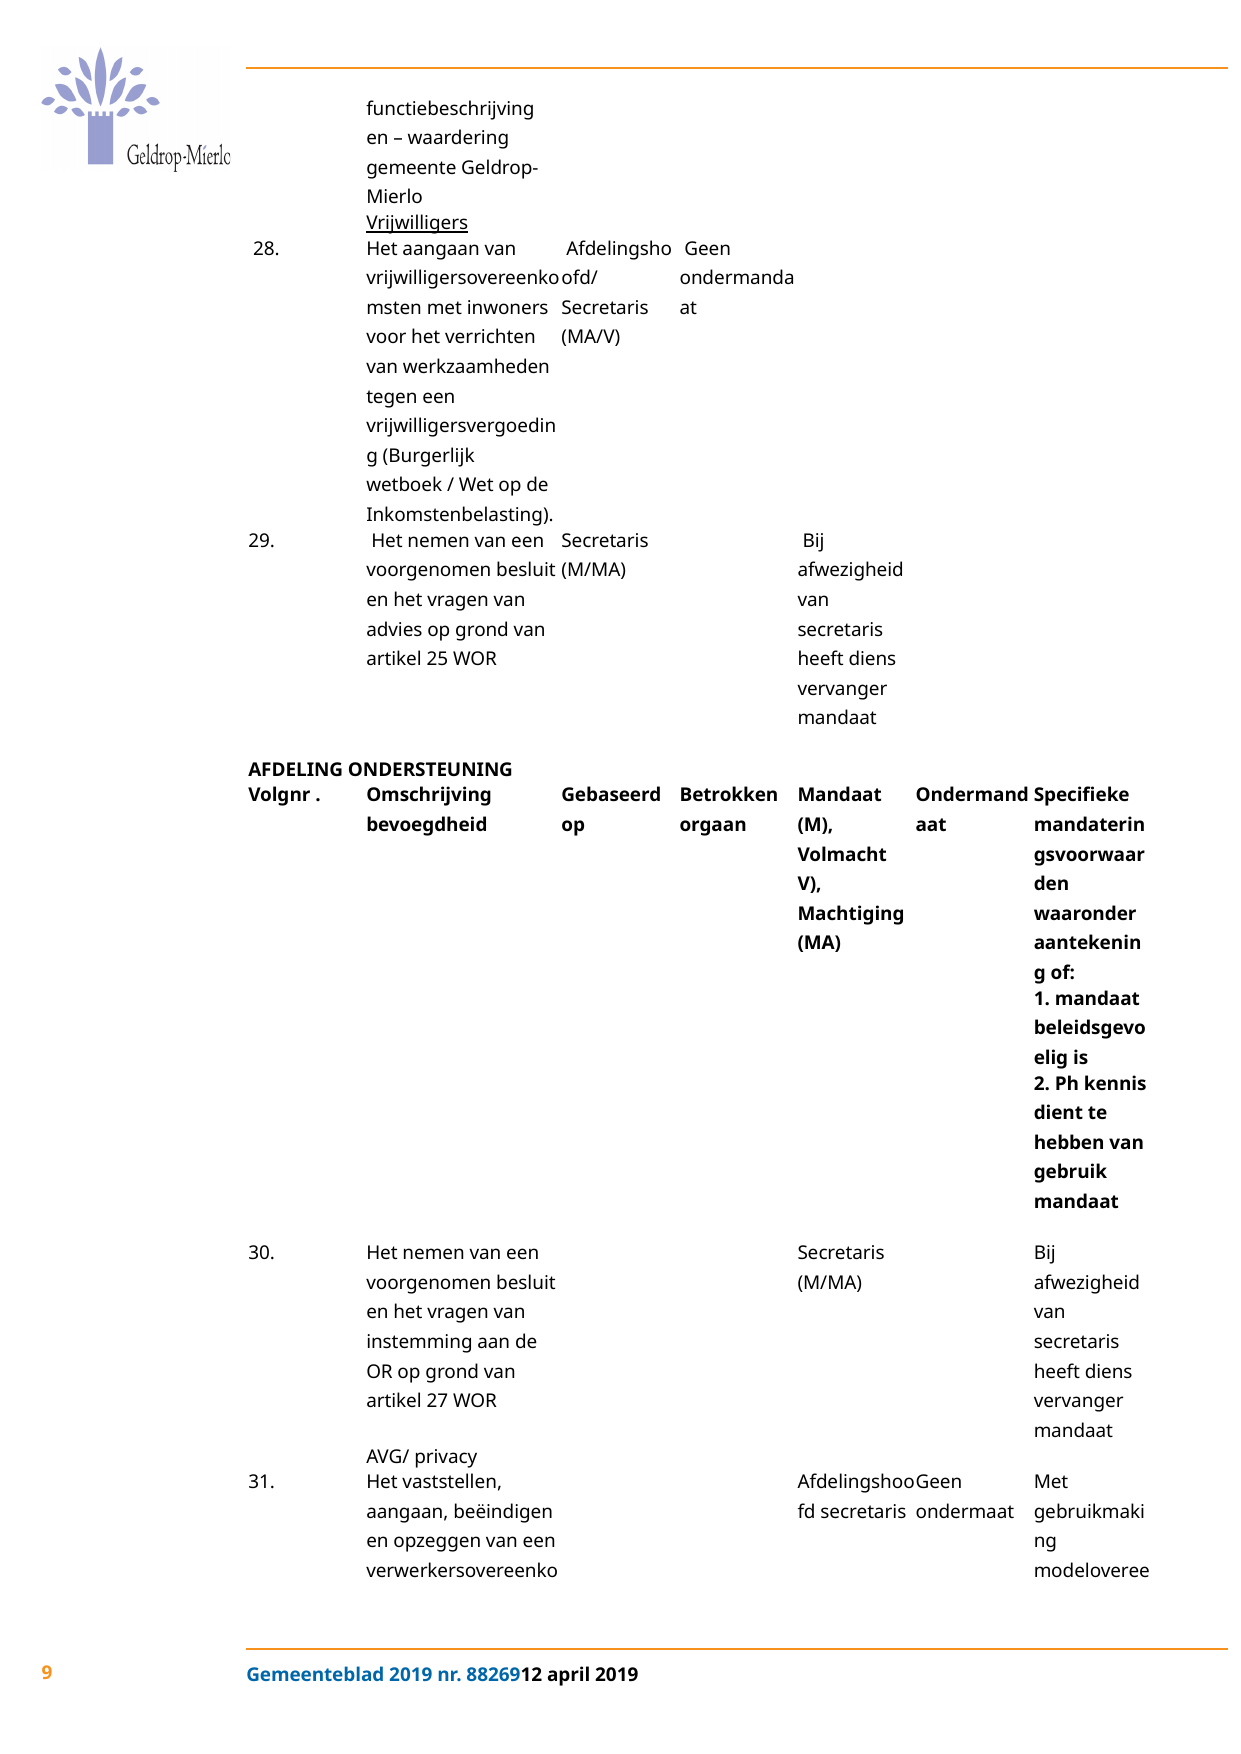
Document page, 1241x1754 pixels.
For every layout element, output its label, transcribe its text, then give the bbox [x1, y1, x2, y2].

table_cell 31. [248, 1469, 366, 1583]
table_cell [679, 730, 797, 756]
table_cell [1034, 527, 1152, 730]
table_cell AFDELING ONDERSTEUNING [248, 756, 915, 782]
table_cell [248, 1214, 366, 1239]
table_cell [1034, 235, 1152, 527]
table_cell [679, 985, 797, 1070]
table_cell [561, 1469, 679, 1583]
table_cell [797, 1214, 915, 1239]
table_cell [915, 235, 1033, 527]
table_cell Ondermandaat [915, 782, 1033, 985]
table_cell [915, 1240, 1033, 1443]
table_cell Het nemen van een voorgenomen besluit en het vragen van instemming aan de OR op grond van artikel 27 WOR [366, 1240, 561, 1443]
table_cell [915, 527, 1033, 730]
table_cell [915, 985, 1033, 1070]
table_cell Specifieke mandateringsvoorwaarden waaronder aantekening of: [1034, 782, 1152, 985]
table_cell [1034, 730, 1152, 756]
picture [41, 47, 231, 172]
table_cell [915, 209, 1033, 235]
table_cell [797, 235, 915, 527]
table_cell 1. mandaat beleidsgevoelig is [1034, 985, 1152, 1070]
table_cell [679, 1443, 797, 1468]
table_cell [1034, 95, 1152, 209]
table_cell Secretaris (M/MA) [797, 1240, 915, 1443]
table_cell [248, 1070, 366, 1214]
table_cell [248, 730, 366, 756]
table_cell [366, 985, 561, 1070]
table_cell AVG/ privacy [366, 1443, 561, 1468]
table_cell [679, 527, 797, 730]
table_cell [561, 1214, 679, 1239]
table_cell Bij afwezigheid van secretaris heeft diens vervanger mandaat [1034, 1240, 1152, 1443]
table_cell [679, 209, 797, 235]
table_cell [248, 95, 366, 209]
table_cell Gebaseerd op [561, 782, 679, 985]
table_cell [248, 209, 366, 235]
table_cell Het vaststellen, aangaan, beëindigen en opzeggen van een verwerkersovereenko [366, 1469, 561, 1583]
table_cell Geen ondermaat [915, 1469, 1033, 1583]
table_cell [561, 730, 679, 756]
table_cell [915, 756, 1033, 782]
table_cell [1034, 209, 1152, 235]
table_cell Het aangaan van vrijwilligersovereenkomsten met inwoners voor het verrichten van werkzaamheden tegen een vrijwilligersvergoeding (Burgerlijk wetboek / Wet op de Inkomstenbelasting). [366, 235, 561, 527]
table_cell [561, 1240, 679, 1443]
table_cell [366, 1070, 561, 1214]
table_cell Mandaat (M), Volmacht V), Machtiging (MA) [797, 782, 915, 985]
table_cell [915, 95, 1033, 209]
table_cell [679, 1469, 797, 1583]
table_cell Afdelingshoofd/ Secretaris (MA/V) [561, 235, 679, 527]
table_cell [561, 985, 679, 1070]
table_cell [797, 730, 915, 756]
table_cell [679, 1070, 797, 1214]
table_cell [797, 1443, 915, 1468]
table_cell 30. [248, 1240, 366, 1443]
table_cell [797, 985, 915, 1070]
table_cell Secretaris (M/MA) [561, 527, 679, 730]
table_cell Omschrijving bevoegdheid [366, 782, 561, 985]
table_cell [248, 1443, 366, 1468]
table_cell [366, 1214, 561, 1239]
table_cell [561, 1443, 679, 1468]
table_cell Bij afwezigheid van secretaris heeft diens vervanger mandaat [797, 527, 915, 730]
table_cell functiebeschrijving en – waardering gemeente Geldrop-Mierlo [366, 95, 561, 209]
table_cell Vrijwilligers [366, 209, 561, 235]
table_cell 28. [248, 235, 366, 527]
table_cell 2. Ph kennis dient te hebben van gebruik mandaat [1034, 1070, 1152, 1214]
table_cell [915, 1443, 1033, 1468]
table_cell Geen ondermandaat [679, 235, 797, 527]
table_cell [915, 730, 1033, 756]
table_cell [248, 985, 366, 1070]
table_cell [679, 1240, 797, 1443]
table_cell [679, 95, 797, 209]
table_cell Afdelingshoofd secretaris [797, 1469, 915, 1583]
table_cell Met gebruikmaking modeloveree [1034, 1469, 1152, 1583]
table_cell [915, 1214, 1033, 1239]
table_cell [915, 1070, 1033, 1214]
table_cell [1034, 1443, 1152, 1468]
table_cell [366, 730, 561, 756]
table_cell [561, 1070, 679, 1214]
table_cell [1034, 756, 1152, 782]
table_cell [679, 1214, 797, 1239]
table_cell Betrokken orgaan [679, 782, 797, 985]
table_cell [797, 1070, 915, 1214]
table_cell [797, 95, 915, 209]
table_cell 29. [248, 527, 366, 730]
table_cell [561, 209, 679, 235]
table_cell Het nemen van een voorgenomen besluit en het vragen van advies op grond van artikel 25 WOR [366, 527, 561, 730]
table_cell [1034, 1214, 1152, 1239]
table_cell Volgnr . [248, 782, 366, 985]
table_cell [797, 209, 915, 235]
table_cell [561, 95, 679, 209]
